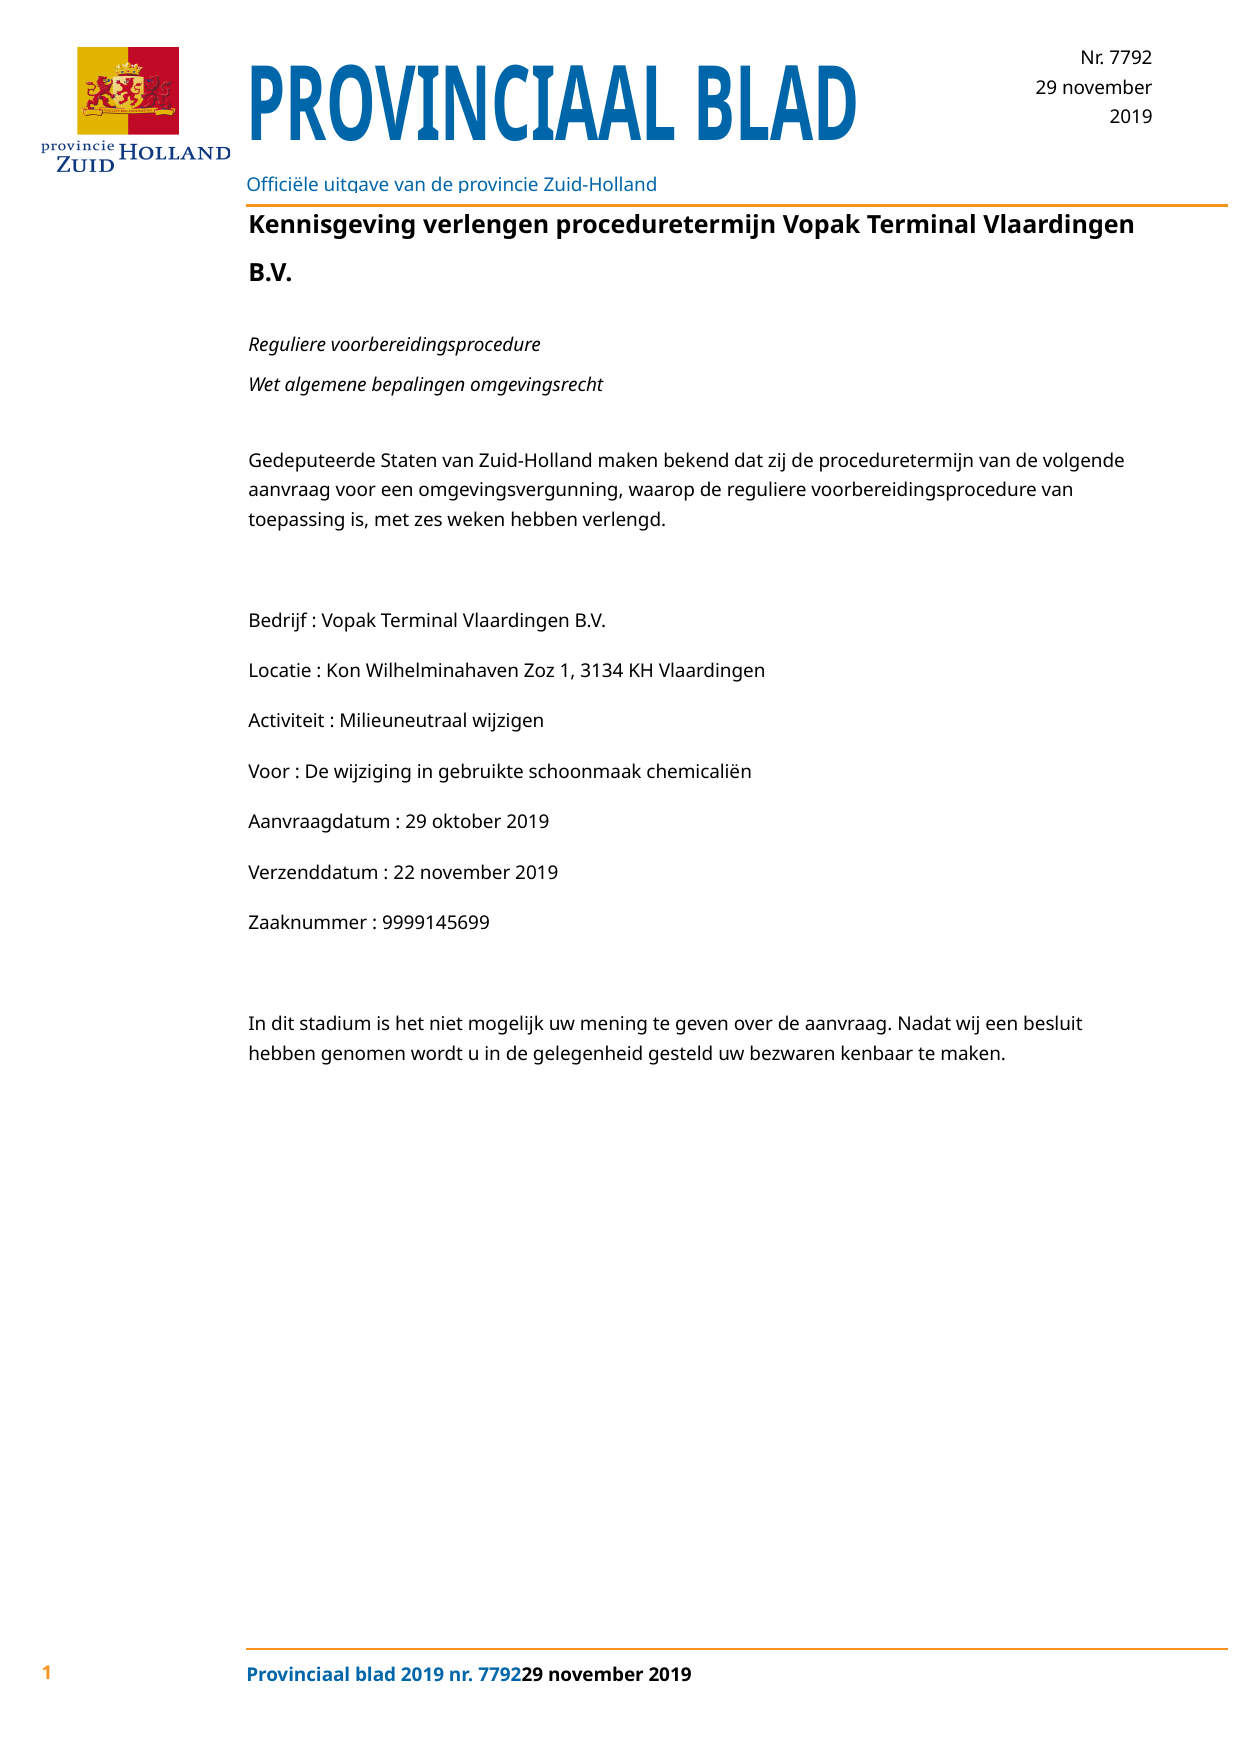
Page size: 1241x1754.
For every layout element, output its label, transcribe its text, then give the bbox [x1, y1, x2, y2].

text Kennisgeving verlengen proceduretermijn Vopak Terminal Vlaardingen B.V. [248, 207, 1152, 288]
text Bedrijf : Vopak Terminal Vlaardingen B.V. [248, 607, 1152, 633]
text Locatie : Kon Wilhelminahaven Zoz 1, 3134 KH Vlaardingen [248, 657, 1152, 683]
text Verzenddatum : 22 november 2019 [248, 859, 1152, 885]
picture [41, 47, 231, 172]
text Aanvraagdatum : 29 oktober 2019 [248, 808, 1152, 834]
text Gedeputeerde Staten van Zuid-Holland maken bekend dat zij de proceduretermijn van de volgende aanvraag voor een omgevingsvergunning, waarop de reguliere voorbereidingsprocedure van toepassing is, met zes weken hebben verlengd. [248, 447, 1152, 532]
text Zaaknummer : 9999145699 [248, 909, 1152, 935]
text Wet algemene bepalingen omgevingsrecht [248, 371, 1152, 396]
text Reguliere voorbereidingsprocedure [248, 331, 1152, 357]
text In dit stadium is het niet mogelijk uw mening te geven over de aanvraag. Nadat wij een besluit hebben genomen wordt u in de gelegenheid gesteld uw bezwaren kenbaar te maken. [248, 1010, 1152, 1066]
text Activiteit : Milieuneutraal wijzigen [248, 708, 1152, 733]
text Voor : De wijziging in gebruikte schoonmaak chemicaliën [248, 758, 1152, 784]
